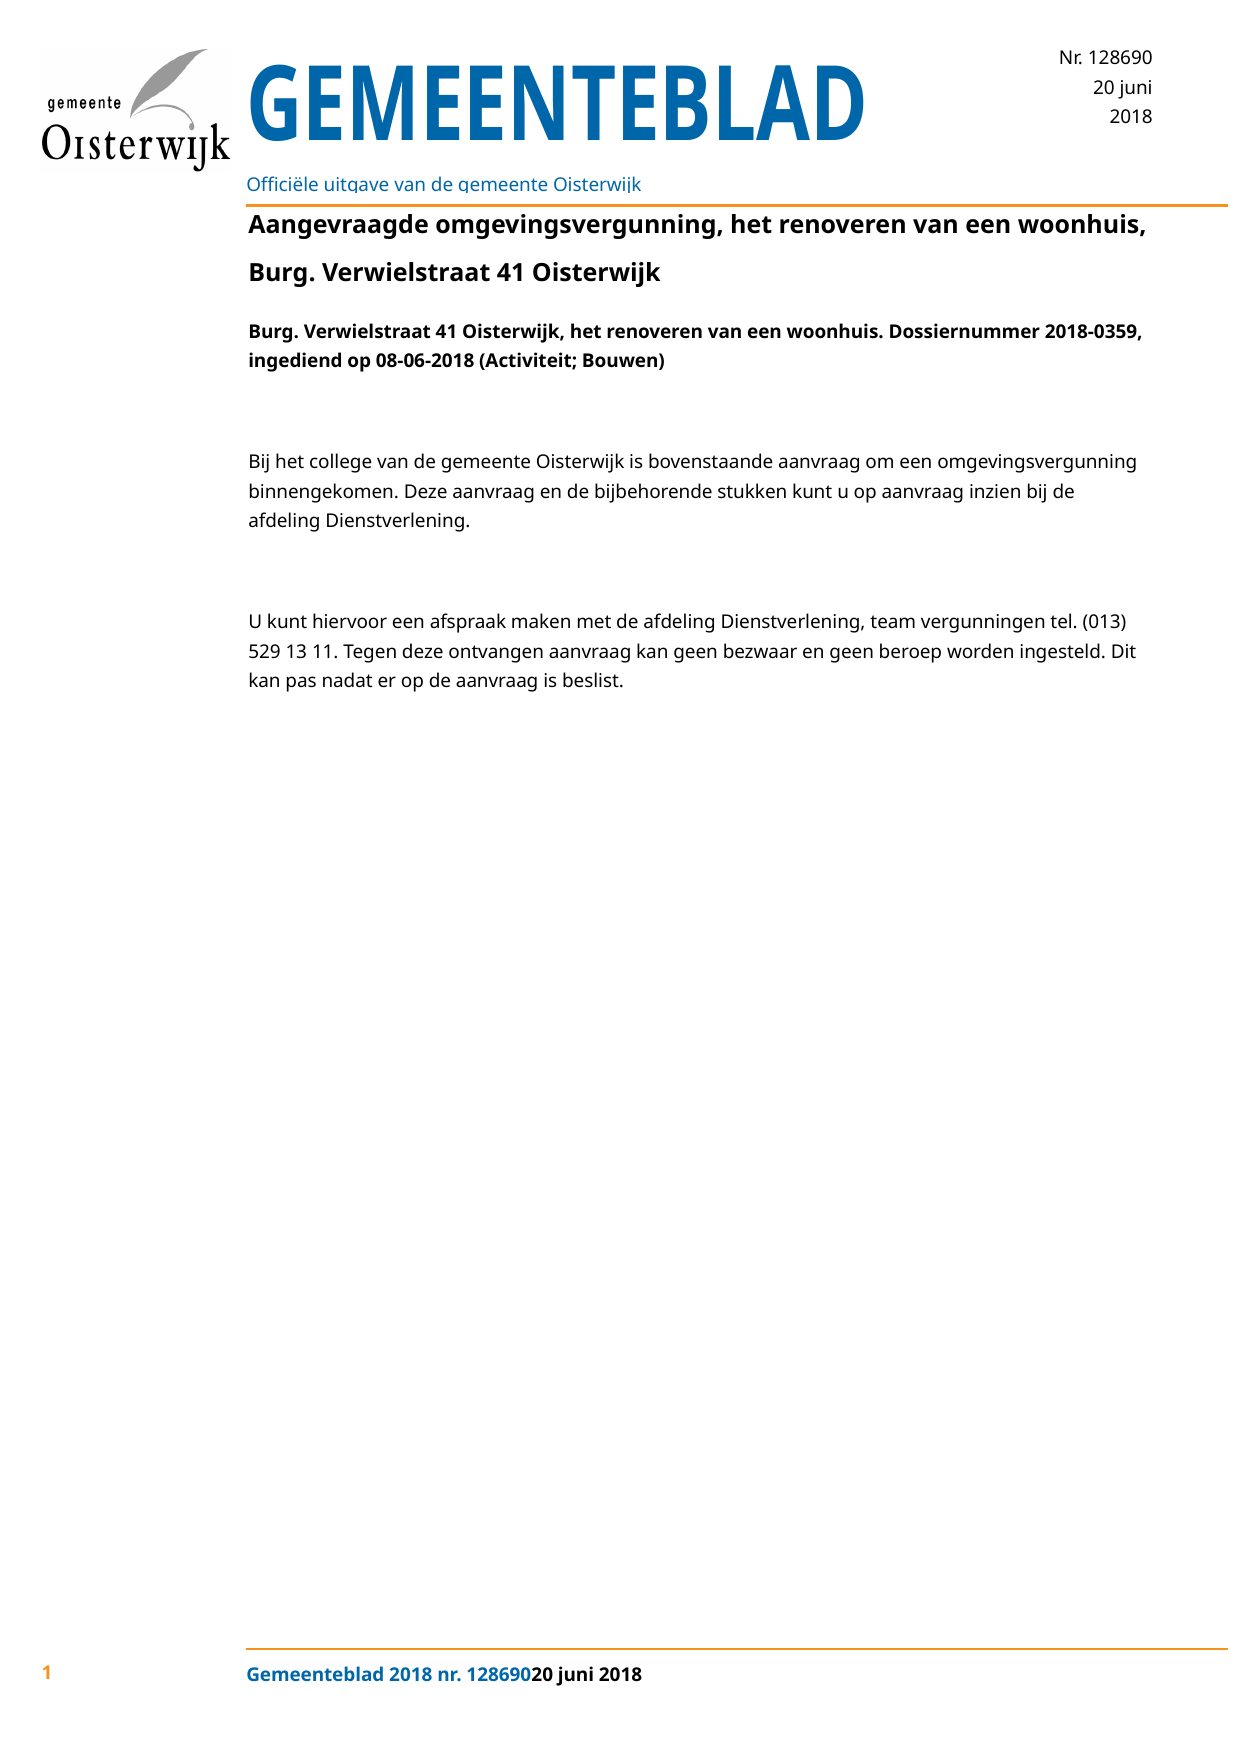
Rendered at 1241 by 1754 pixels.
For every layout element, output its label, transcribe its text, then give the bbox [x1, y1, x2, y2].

text U kunt hiervoor een afspraak maken met de afdeling Dienstverlening, team vergunningen tel. (013) 529 13 11. Tegen deze ontvangen aanvraag kan geen bezwaar en geen beroep worden ingesteld. Dit kan pas nadat er op de aanvraag is beslist. [248, 608, 1152, 693]
text Bij het college van de gemeente Oisterwijk is bovenstaande aanvraag om een omgevingsvergunning binnengekomen. Deze aanvraag en de bijbehorende stukken kunt u op aanvraag inzien bij de afdeling Dienstverlening. [248, 448, 1152, 533]
text Aangevraagde omgevingsvergunning, het renoveren van een woonhuis, Burg. Verwielstraat 41 Oisterwijk [248, 207, 1152, 288]
text Burg. Verwielstraat 41 Oisterwijk, het renoveren van een woonhuis. Dossiernummer 2018-0359, ingediend op 08-06-2018 (Activiteit; Bouwen) [248, 318, 1152, 373]
picture [41, 47, 231, 172]
